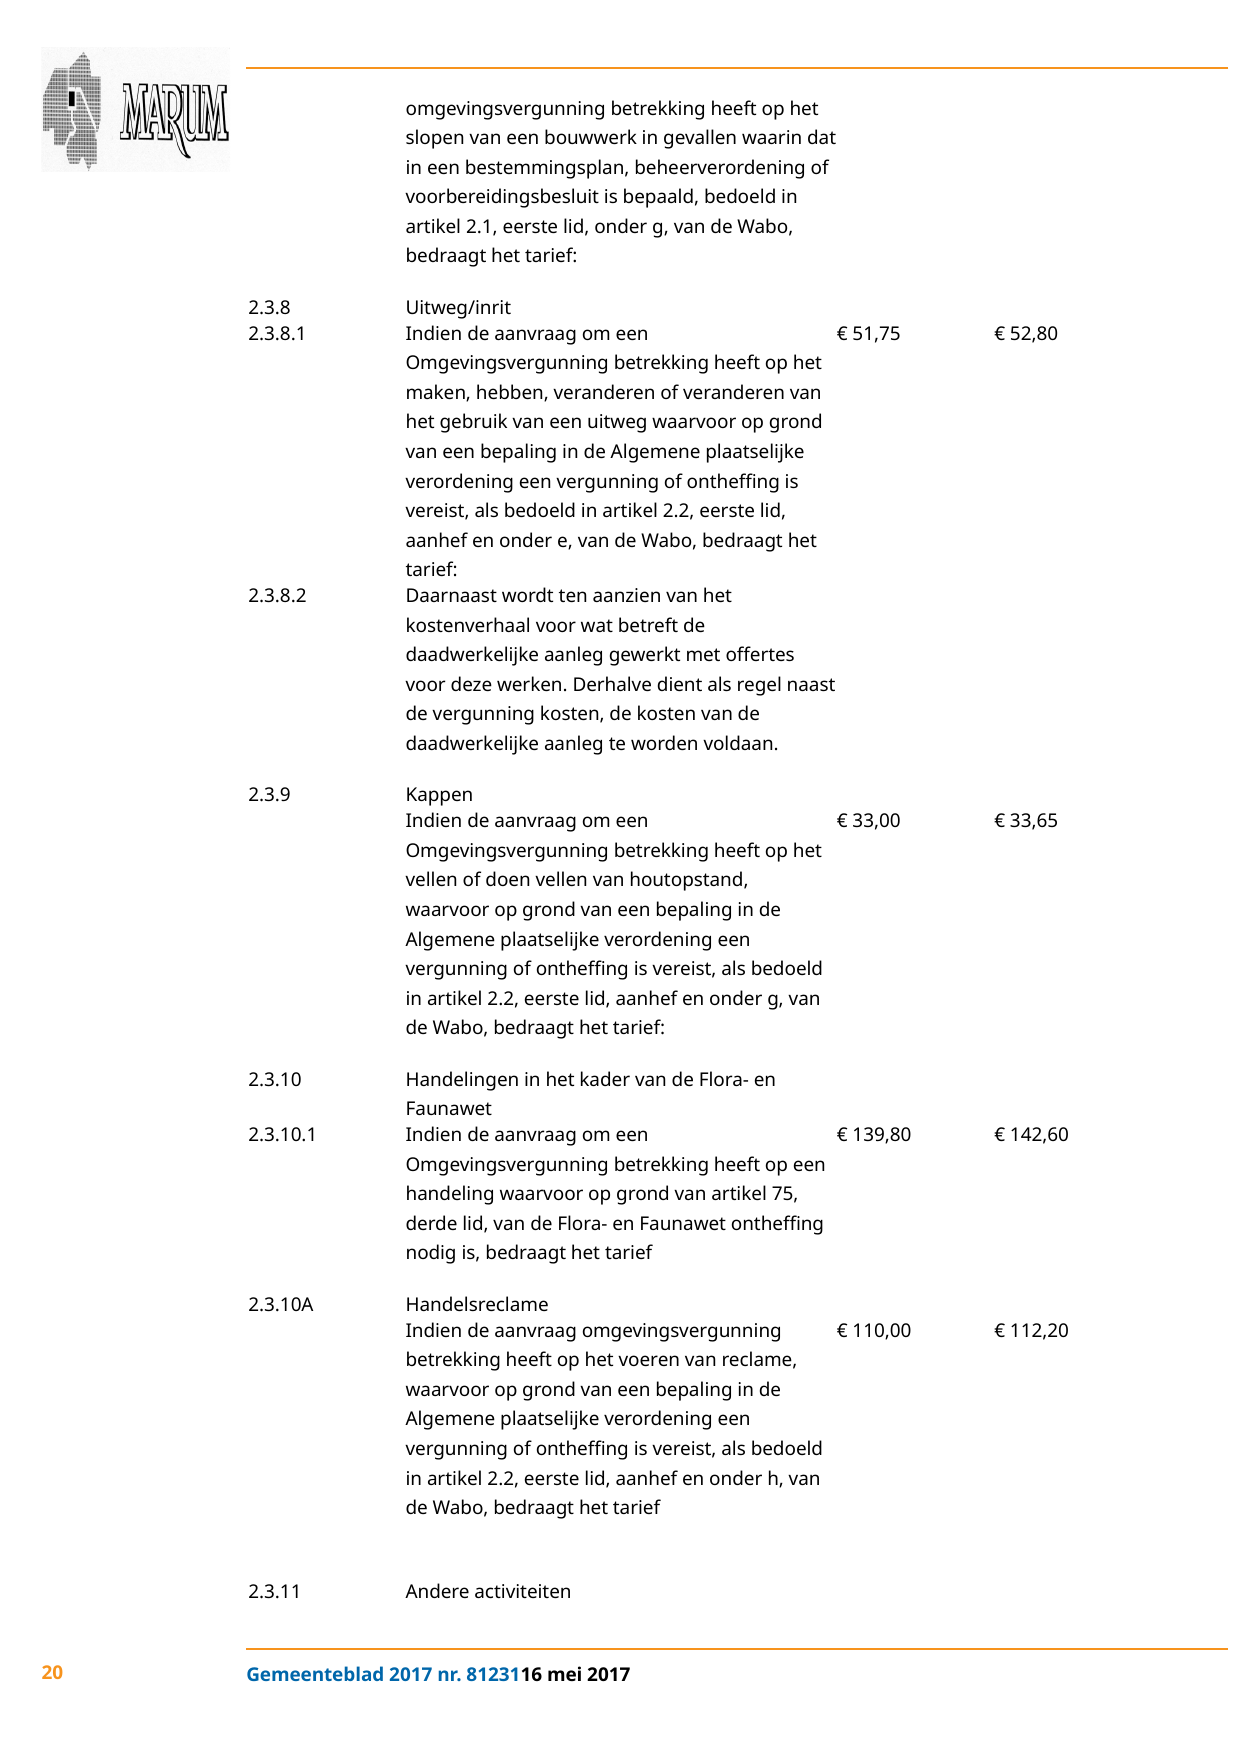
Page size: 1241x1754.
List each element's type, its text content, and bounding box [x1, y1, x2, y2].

table_cell Daarnaast wordt ten aanzien van het kostenverhaal voor wat betreft de daadwerkelijke aanleg gewerkt met offertes voor deze werken. Derhalve dient als regel naast de vergunning kosten, de kosten van de daadwerkelijke aanleg te worden voldaan. [405, 582, 837, 756]
table_cell [405, 1520, 837, 1546]
table_cell [994, 294, 1152, 320]
table_cell [837, 95, 994, 268]
table_cell omgevingsvergunning betrekking heeft op het slopen van een bouwwerk in gevallen waarin dat in een bestemmingsplan, beheerverordening of voorbereidingsbesluit is bepaald, bedoeld in artikel 2.1, eerste lid, onder g, van de Wabo, bedraagt het tarief: [405, 95, 837, 268]
table_cell [248, 1520, 405, 1546]
table_cell Indien de aanvraag om een Omgevingsvergunning betrekking heeft op een handeling waarvoor op grond van artikel 75, derde lid, van de Flora- en Faunawet ontheffing nodig is, bedraagt het tarief [405, 1121, 837, 1265]
table_cell 2.3.10.1 [248, 1121, 405, 1265]
table_cell [994, 756, 1152, 782]
table_cell [837, 1520, 994, 1546]
table_cell [994, 1265, 1152, 1291]
table_cell Indien de aanvraag omgevingsvergunning betrekking heeft op het voeren van reclame, waarvoor op grond van een bepaling in de Algemene plaatselijke verordening een vergunning of ontheffing is vereist, als bedoeld in artikel 2.2, eerste lid, aanhef en onder h, van de Wabo, bedraagt het tarief [405, 1317, 837, 1520]
table_cell [837, 1040, 994, 1066]
table_cell € 142,60 [994, 1121, 1152, 1265]
table_cell 2.3.10 [248, 1066, 405, 1121]
table_cell [837, 756, 994, 782]
table_cell [837, 1066, 994, 1121]
table_cell Kappen [405, 782, 837, 807]
table_cell Indien de aanvraag om een Omgevingsvergunning betrekking heeft op het vellen of doen vellen van houtopstand, waarvoor op grond van een bepaling in de Algemene plaatselijke verordening een vergunning of ontheffing is vereist, als bedoeld in artikel 2.2, eerste lid, aanhef en onder g, van de Wabo, bedraagt het tarief: [405, 808, 837, 1040]
table_cell € 51,75 [837, 320, 994, 582]
table_cell [837, 1291, 994, 1317]
table_cell Handelingen in het kader van de Flora- en Faunawet [405, 1066, 837, 1121]
table_cell € 52,80 [994, 320, 1152, 582]
table_cell [405, 1265, 837, 1291]
table_cell 2.3.8 [248, 294, 405, 320]
table_cell [248, 95, 405, 268]
table_header [994, 1579, 1152, 1604]
table_cell Handelsreclame [405, 1291, 837, 1317]
table_cell € 110,00 [837, 1317, 994, 1520]
table_cell [837, 294, 994, 320]
table_cell [994, 95, 1152, 268]
table_cell [994, 1520, 1152, 1546]
table_cell [994, 1066, 1152, 1121]
table_cell [248, 1265, 405, 1291]
table_cell € 33,65 [994, 808, 1152, 1040]
table_cell [248, 1040, 405, 1066]
table_header Andere activiteiten [405, 1579, 837, 1604]
table_cell € 139,80 [837, 1121, 994, 1265]
table_cell 2.3.9 [248, 782, 405, 807]
table_cell 2.3.8.2 [248, 582, 405, 756]
table_cell [405, 756, 837, 782]
table_cell € 112,20 [994, 1317, 1152, 1520]
table_cell € 33,00 [837, 808, 994, 1040]
table_cell Uitweg/inrit [405, 294, 837, 320]
table_cell [994, 782, 1152, 807]
table_header [837, 1579, 994, 1604]
table_cell 2.3.8.1 [248, 320, 405, 582]
table_cell Indien de aanvraag om een Omgevingsvergunning betrekking heeft op het maken, hebben, veranderen of veranderen van het gebruik van een uitweg waarvoor op grond van een bepaling in de Algemene plaatselijke verordening een vergunning of ontheffing is vereist, als bedoeld in artikel 2.2, eerste lid, aanhef en onder e, van de Wabo, bedraagt het tarief: [405, 320, 837, 582]
table_cell [994, 582, 1152, 756]
table_cell [248, 808, 405, 1040]
table_cell [837, 269, 994, 294]
table_cell 2.3.10A [248, 1291, 405, 1317]
table_cell [837, 1265, 994, 1291]
table_cell [405, 269, 837, 294]
table_cell [248, 756, 405, 782]
table_cell [248, 269, 405, 294]
table_cell [405, 1040, 837, 1066]
table_cell [837, 582, 994, 756]
table_cell [248, 1317, 405, 1520]
table_cell [994, 1291, 1152, 1317]
table_header 2.3.11 [248, 1579, 405, 1604]
table_cell [837, 782, 994, 807]
table_cell [994, 269, 1152, 294]
picture [41, 47, 231, 172]
table_cell [994, 1040, 1152, 1066]
